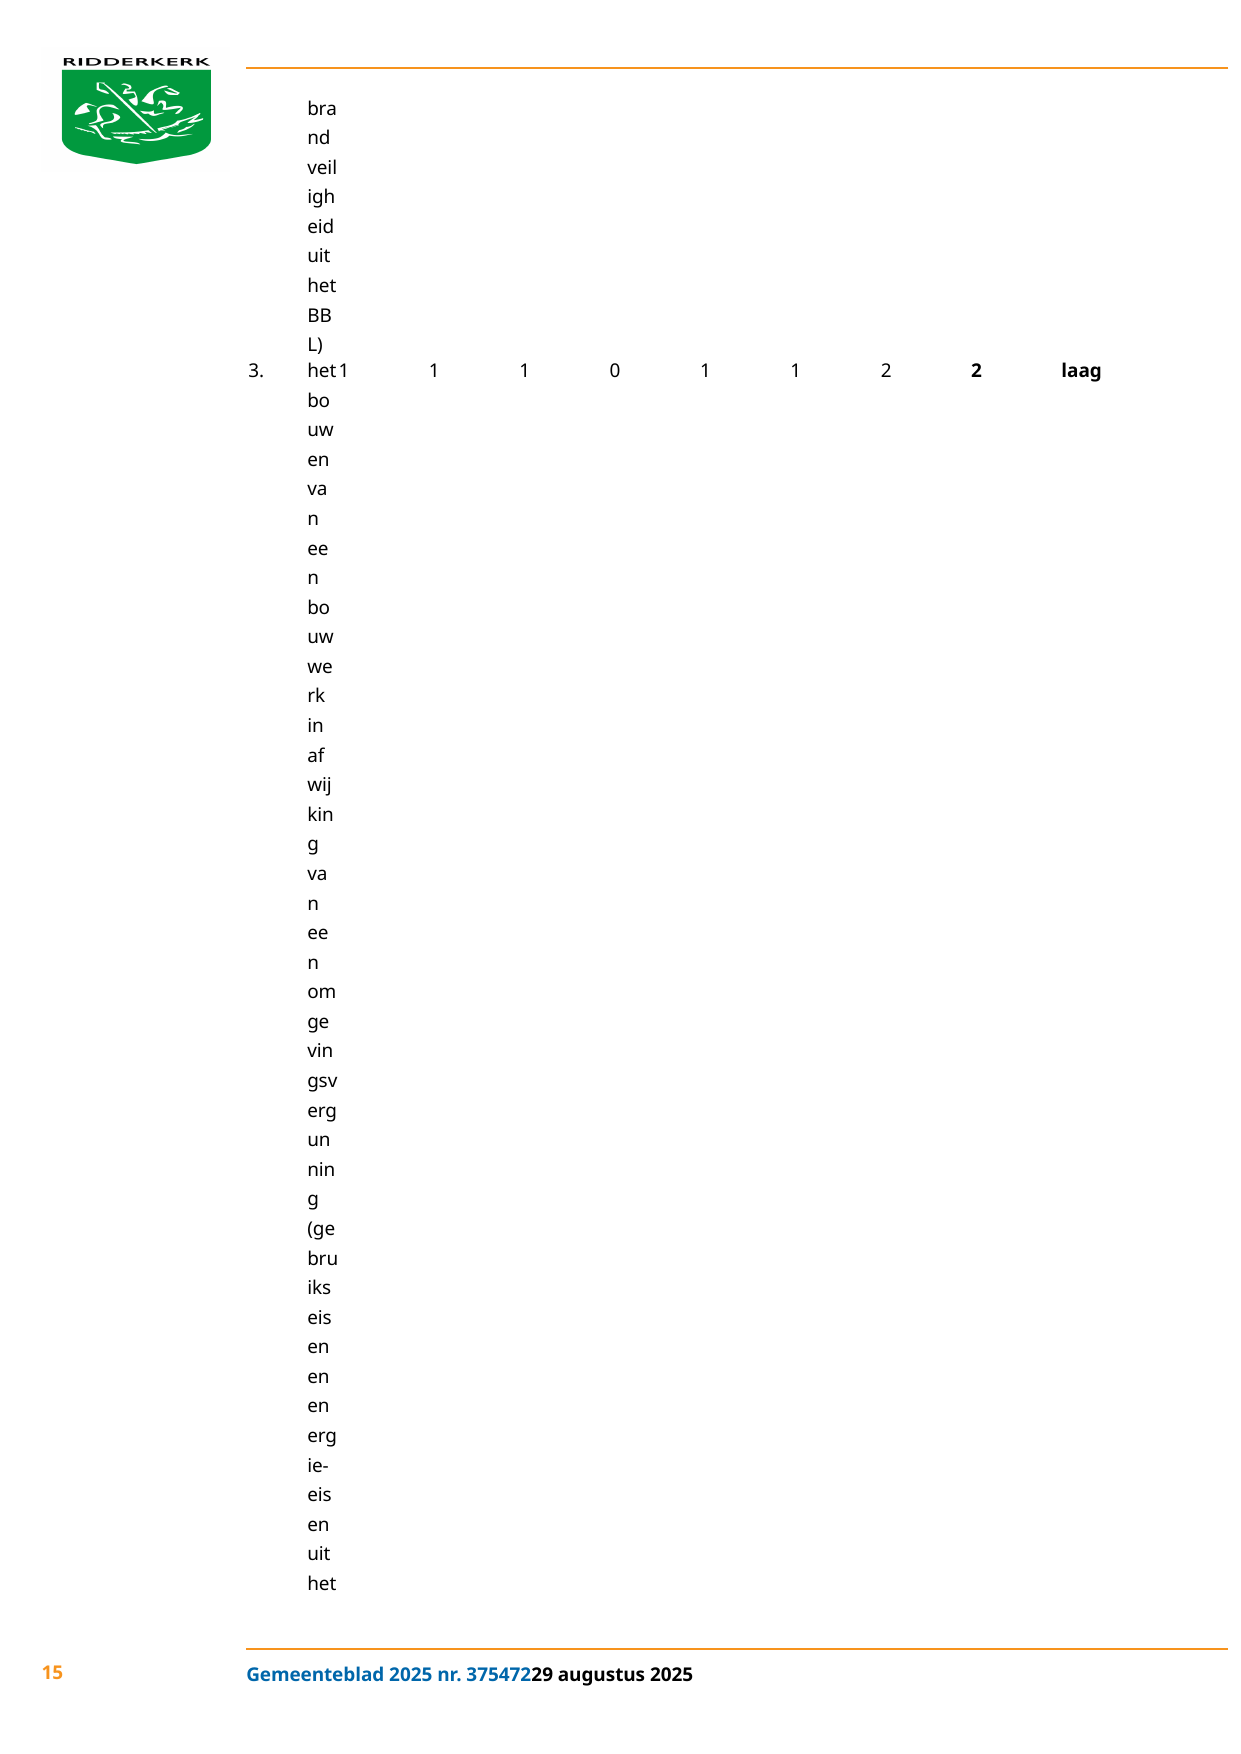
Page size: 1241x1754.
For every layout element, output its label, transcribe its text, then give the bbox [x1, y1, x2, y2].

table_cell 0 [609, 357, 700, 1596]
table_cell [881, 95, 971, 357]
table_cell 2 [881, 357, 971, 1596]
table_cell 1 [429, 357, 519, 1596]
table_cell 1 [790, 357, 881, 1596]
table_cell [429, 95, 519, 357]
table_cell laag [1061, 357, 1152, 1596]
table_cell [519, 95, 609, 357]
table_cell 2 [971, 357, 1061, 1596]
table_cell 1 [519, 357, 609, 1596]
table_cell het bouwen van een bouwwerk in afwijking van een omgevingsvergunning (gebruikseisen en energie-eisen uit het [248, 357, 338, 1596]
picture [41, 47, 231, 172]
table_cell [790, 95, 881, 357]
table_cell [1061, 95, 1152, 357]
table_cell 1 [700, 357, 790, 1596]
table_cell [338, 95, 429, 357]
table_cell [700, 95, 790, 357]
table_cell 1 [338, 357, 429, 1596]
table_cell [609, 95, 700, 357]
table_cell brandveiligheid uit het BBL) [248, 95, 338, 357]
table_cell [971, 95, 1061, 357]
